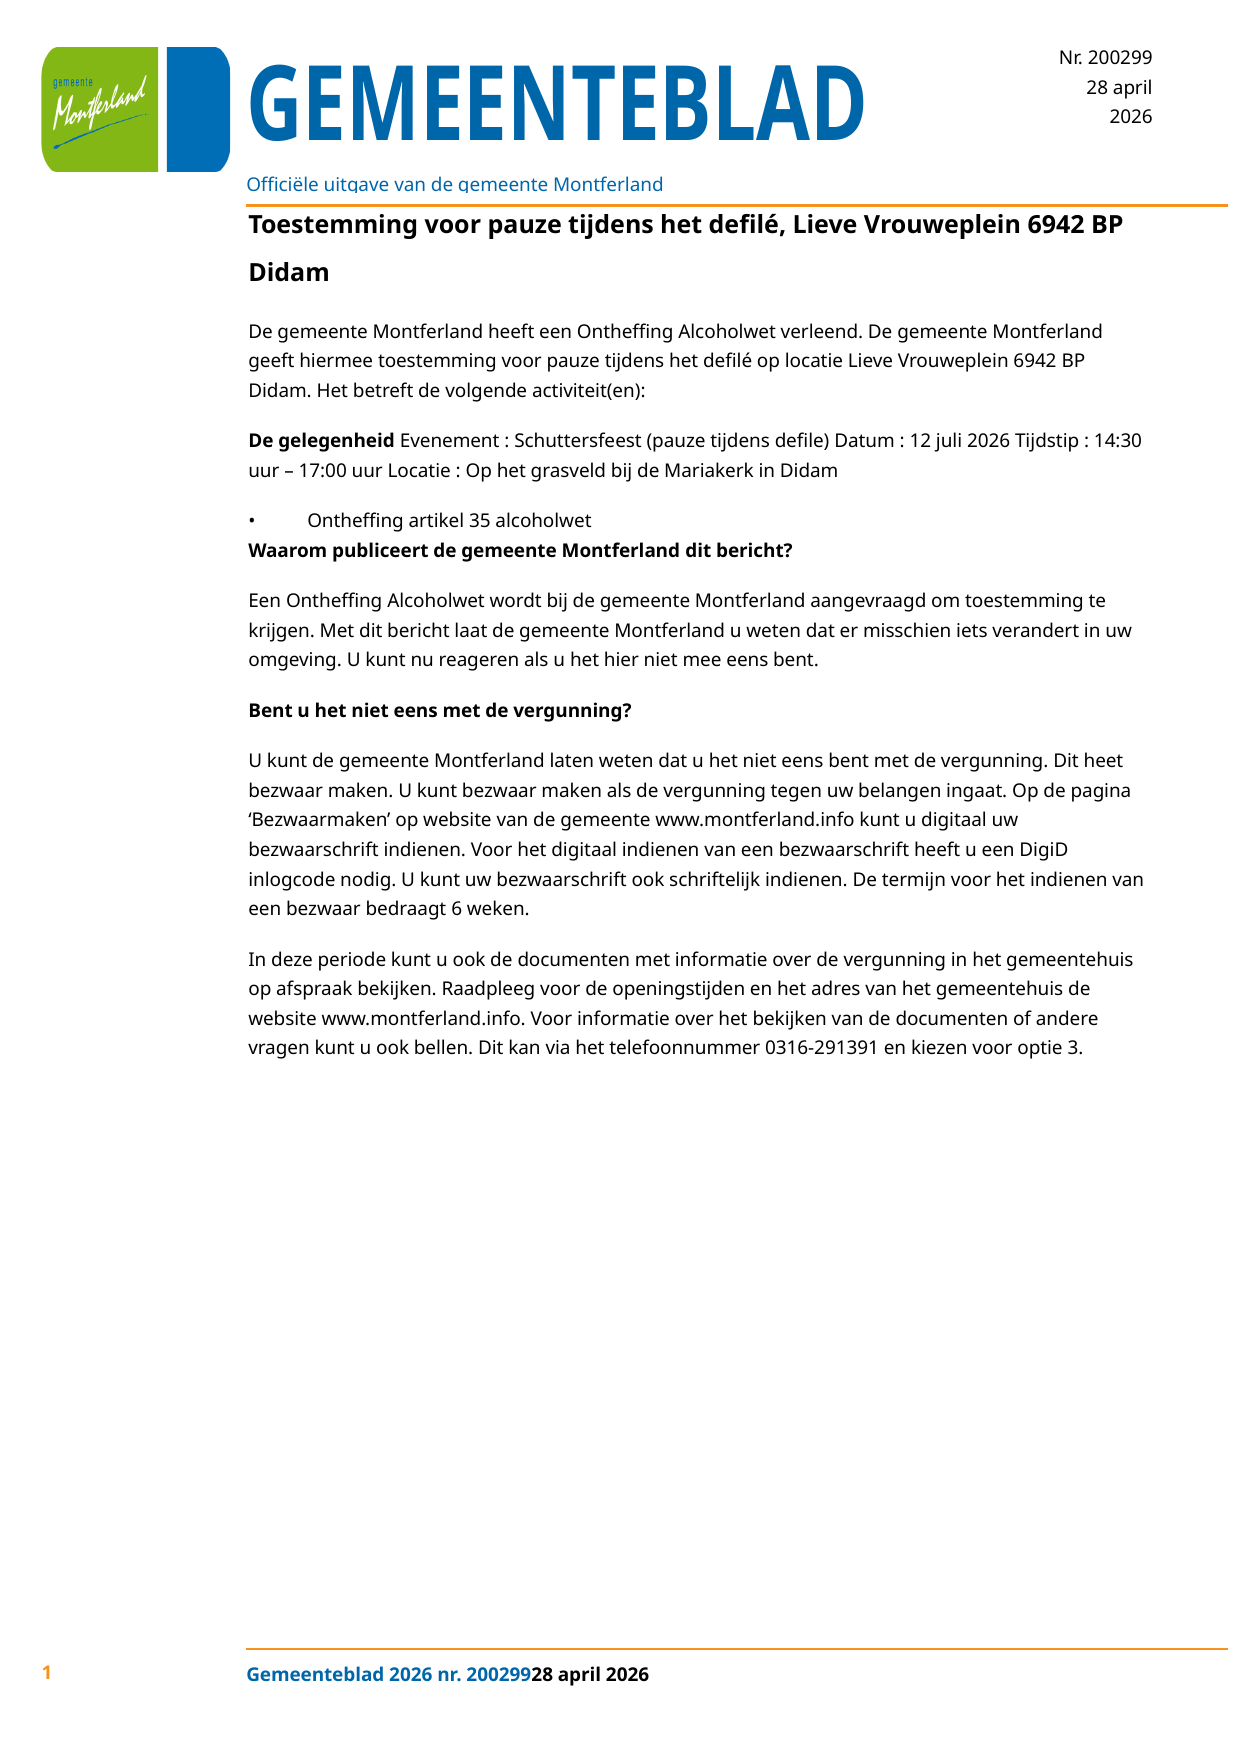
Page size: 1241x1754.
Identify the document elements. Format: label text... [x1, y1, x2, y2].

text In deze periode kunt u ook de documenten met informatie over de vergunning in het gemeentehuis op afspraak bekijken. Raadpleeg voor de openingstijden en het adres van het gemeentehuis de website www.montferland.info. Voor informatie over het bekijken van de documenten of andere vragen kunt u ook bellen. Dit kan via het telefoonnummer 0316-291391 en kiezen voor optie 3. [248, 946, 1152, 1060]
list Ontheffing artikel 35 alcoholwet [248, 507, 1152, 533]
text U kunt de gemeente Montferland laten weten dat u het niet eens bent met de vergunning. Dit heet bezwaar maken. U kunt bezwaar maken als de vergunning tegen uw belangen ingaat. Op de pagina ‘Bezwaarmaken’ op website van de gemeente www.montferland.info kunt u digitaal uw bezwaarschrift indienen. Voor het digitaal indienen van een bezwaarschrift heeft u een DigiD inlogcode nodig. U kunt uw bezwaarschrift ook schriftelijk indienen. De termijn voor het indienen van een bezwaar bedraagt 6 weken. [248, 747, 1152, 921]
picture [41, 47, 231, 172]
text Een Ontheffing Alcoholwet wordt bij de gemeente Montferland aangevraagd om toestemming te krijgen. Met dit bericht laat de gemeente Montferland u weten dat er misschien iets verandert in uw omgeving. U kunt nu reageren als u het hier niet mee eens bent. [248, 587, 1152, 672]
text Bent u het niet eens met de vergunning? [248, 697, 1152, 723]
text Waarom publiceert de gemeente Montferland dit bericht? [248, 537, 1152, 563]
text De gelegenheid Evenement : Schuttersfeest (pauze tijdens defile) Datum : 12 juli 2026 Tijdstip : 14:30 uur – 17:00 uur Locatie : Op het grasveld bij de Mariakerk in Didam [248, 427, 1152, 483]
text De gemeente Montferland heeft een Ontheffing Alcoholwet verleend. De gemeente Montferland geeft hiermee toestemming voor pauze tijdens het defilé op locatie Lieve Vrouweplein 6942 BP Didam. Het betreft de volgende activiteit(en): [248, 318, 1152, 403]
text Toestemming voor pauze tijdens het defilé, Lieve Vrouweplein 6942 BP Didam [248, 207, 1152, 288]
